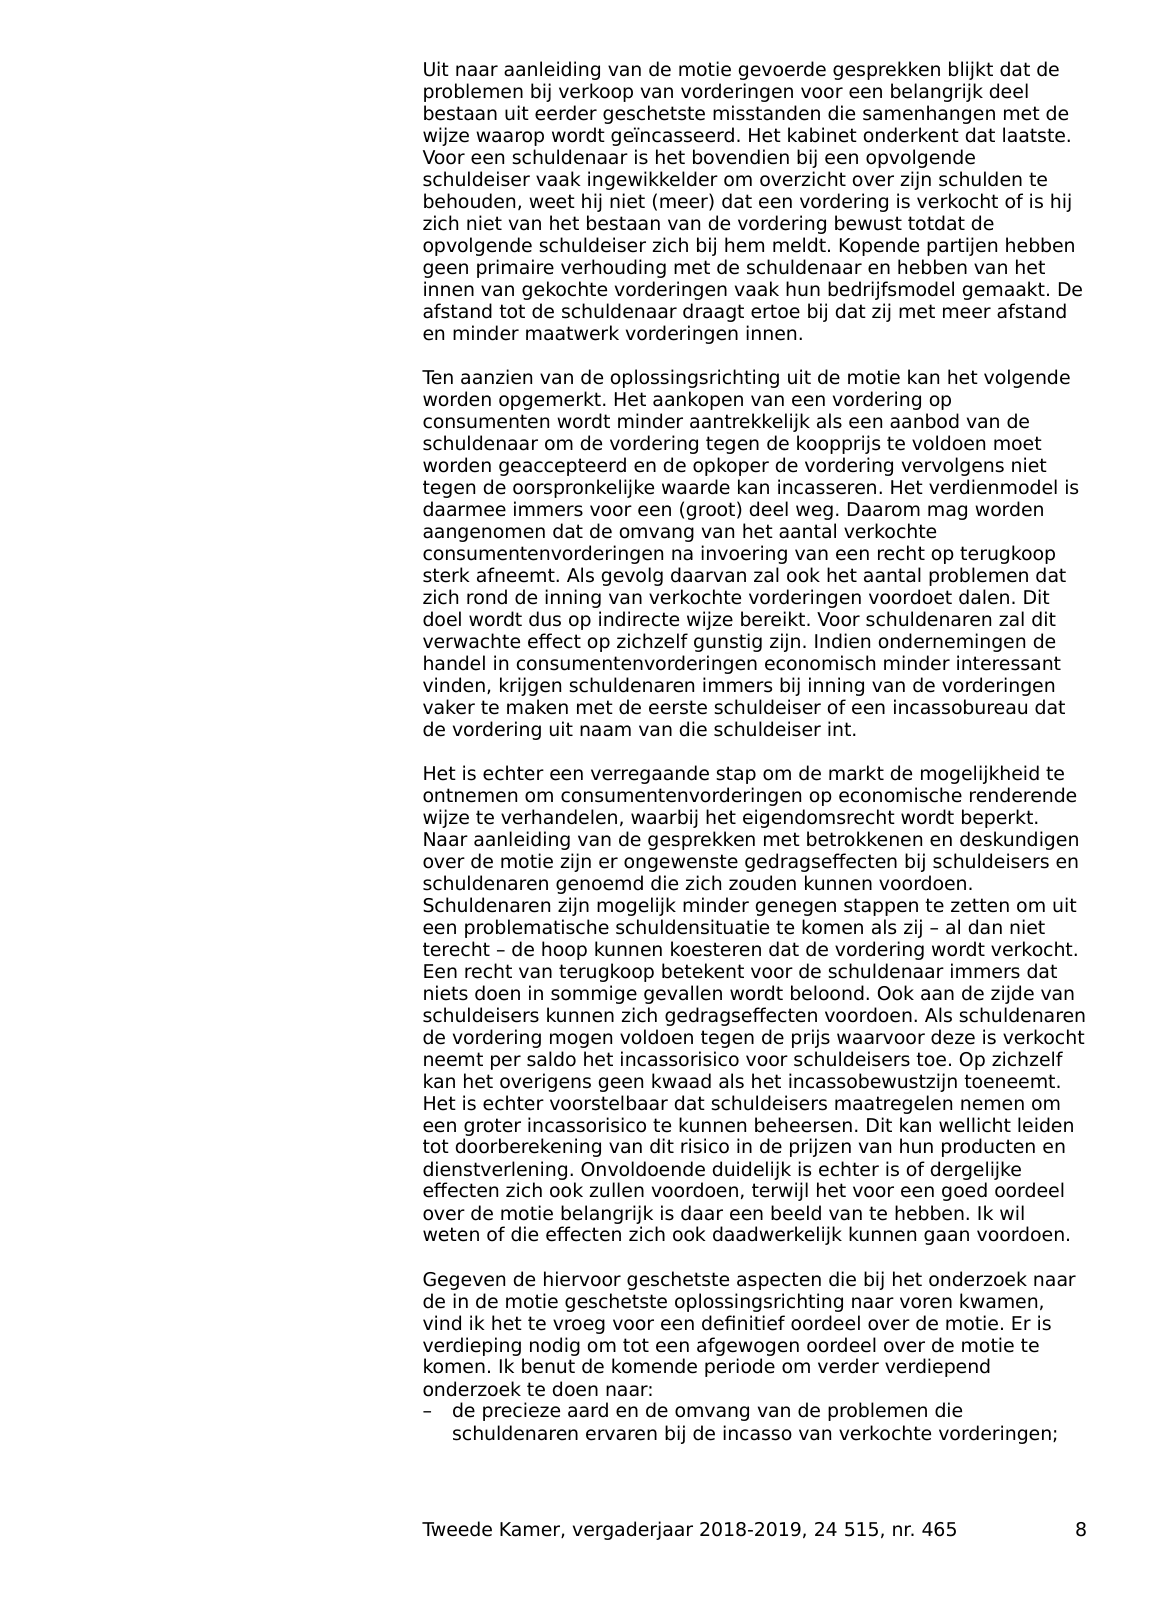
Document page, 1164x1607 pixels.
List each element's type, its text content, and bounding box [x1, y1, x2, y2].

text Gegeven de hiervoor geschetste aspecten die bij het onderzoek naar de in de motie geschetste oplossingsrichting naar voren kwamen, vind ik het te vroeg voor een definitief oordeel over de motie. Er is verdieping nodig om tot een afgewogen oordeel over de motie te komen. Ik benut de komende periode om verder verdiepend onderzoek te doen naar: [422, 1268, 1087, 1400]
text Ten aanzien van de oplossingsrichting uit de motie kan het volgende worden opgemerkt. Het aankopen van een vordering op consumenten wordt minder aantrekkelijk als een aanbod van de schuldenaar om de vordering tegen de koopprijs te voldoen moet worden geaccepteerd en de opkoper de vordering vervolgens niet tegen de oorspronkelijke waarde kan incasseren. Het verdienmodel is daarmee immers voor een (groot) deel weg. Daarom mag worden aangenomen dat de omvang van het aantal verkochte consumentenvorderingen na invoering van een recht op terugkoop sterk afneemt. Als gevolg daarvan zal ook het aantal problemen dat zich rond de inning van verkochte vorderingen voordoet dalen. Dit doel wordt dus op indirecte wijze bereikt. Voor schuldenaren zal dit verwachte effect op zichzelf gunstig zijn. Indien ondernemingen de handel in consumentenvorderingen economisch minder interessant vinden, krijgen schuldenaren immers bij inning van de vorderingen vaker te maken met de eerste schuldeiser of een incassobureau dat de vordering uit naam van die schuldeiser int. [422, 367, 1087, 741]
text – de precieze aard en de omvang van de problemen die schuldenaren ervaren bij de incasso van verkochte vorderingen; [422, 1400, 1087, 1444]
text Uit naar aanleiding van de motie gevoerde gesprekken blijkt dat de problemen bij verkoop van vorderingen voor een belangrijk deel bestaan uit eerder geschetste misstanden die samenhangen met de wijze waarop wordt geïncasseerd. Het kabinet onderkent dat laatste. Voor een schuldenaar is het bovendien bij een opvolgende schuldeiser vaak ingewikkelder om overzicht over zijn schulden te behouden, weet hij niet (meer) dat een vordering is verkocht of is hij zich niet van het bestaan van de vordering bewust totdat de opvolgende schuldeiser zich bij hem meldt. Kopende partijen hebben geen primaire verhouding met de schuldenaar en hebben van het innen van gekochte vorderingen vaak hun bedrijfsmodel gemaakt. De afstand tot de schuldenaar draagt ertoe bij dat zij met meer afstand en minder maatwerk vorderingen innen. [422, 59, 1087, 345]
text Het is echter een verregaande stap om de markt de mogelijkheid te ontnemen om consumentenvorderingen op economische renderende wijze te verhandelen, waarbij het eigendomsrecht wordt beperkt. Naar aanleiding van de gesprekken met betrokkenen en deskundigen over de motie zijn er ongewenste gedragseffecten bij schuldeisers en schuldenaren genoemd die zich zouden kunnen voordoen. Schuldenaren zijn mogelijk minder genegen stappen te zetten om uit een problematische schuldensituatie te komen als zij – al dan niet terecht – de hoop kunnen koesteren dat de vordering wordt verkocht. Een recht van terugkoop betekent voor de schuldenaar immers dat niets doen in sommige gevallen wordt beloond. Ook aan de zijde van schuldeisers kunnen zich gedragseffecten voordoen. Als schuldenaren de vordering mogen voldoen tegen de prijs waarvoor deze is verkocht neemt per saldo het incassorisico voor schuldeisers toe. Op zichzelf kan het overigens geen kwaad als het incassobewustzijn toeneemt. Het is echter voorstelbaar dat schuldeisers maatregelen nemen om een groter incassorisico te kunnen beheersen. Dit kan wellicht leiden tot doorberekening van dit risico in de prijzen van hun producten en dienstverlening. Onvoldoende duidelijk is echter is of dergelijke effecten zich ook zullen voordoen, terwijl het voor een goed oordeel over de motie belangrijk is daar een beeld van te hebben. Ik wil weten of die effecten zich ook daadwerkelijk kunnen gaan voordoen. [422, 763, 1087, 1246]
